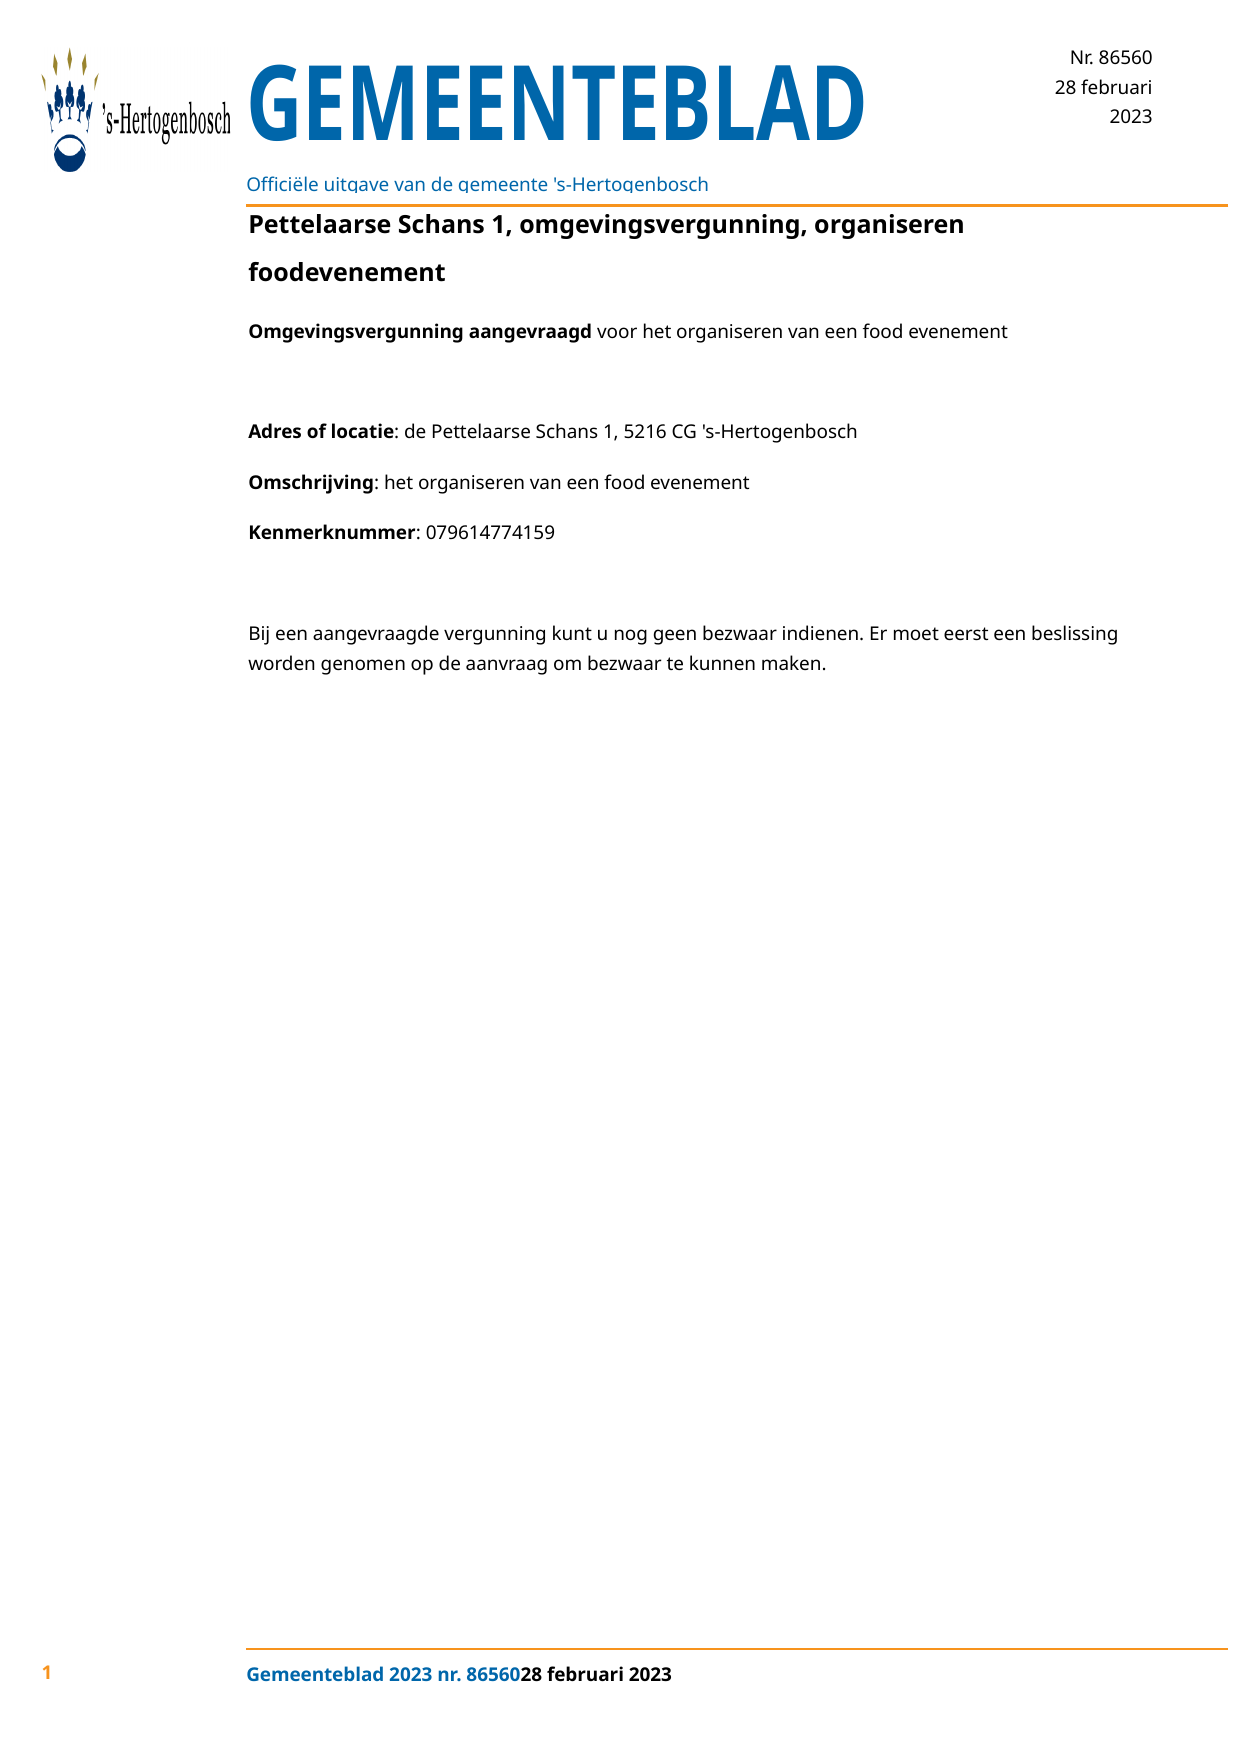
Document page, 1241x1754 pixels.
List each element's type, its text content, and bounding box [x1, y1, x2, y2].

picture [41, 47, 231, 172]
text Omgevingsvergunning aangevraagd voor het organiseren van een food evenement [248, 318, 1152, 344]
text Omschrijving: het organiseren van een food evenement [248, 469, 1152, 495]
text Adres of locatie: de Pettelaarse Schans 1, 5216 CG 's-Hertogenbosch [248, 419, 1152, 444]
text Kenmerknummer: 079614774159 [248, 519, 1152, 545]
text Bij een aangevraagde vergunning kunt u nog geen bezwaar indienen. Er moet eerst een beslissing worden genomen op de aanvraag om bezwaar te kunnen maken. [248, 620, 1152, 676]
text Pettelaarse Schans 1, omgevingsvergunning, organiseren foodevenement [248, 207, 1152, 288]
